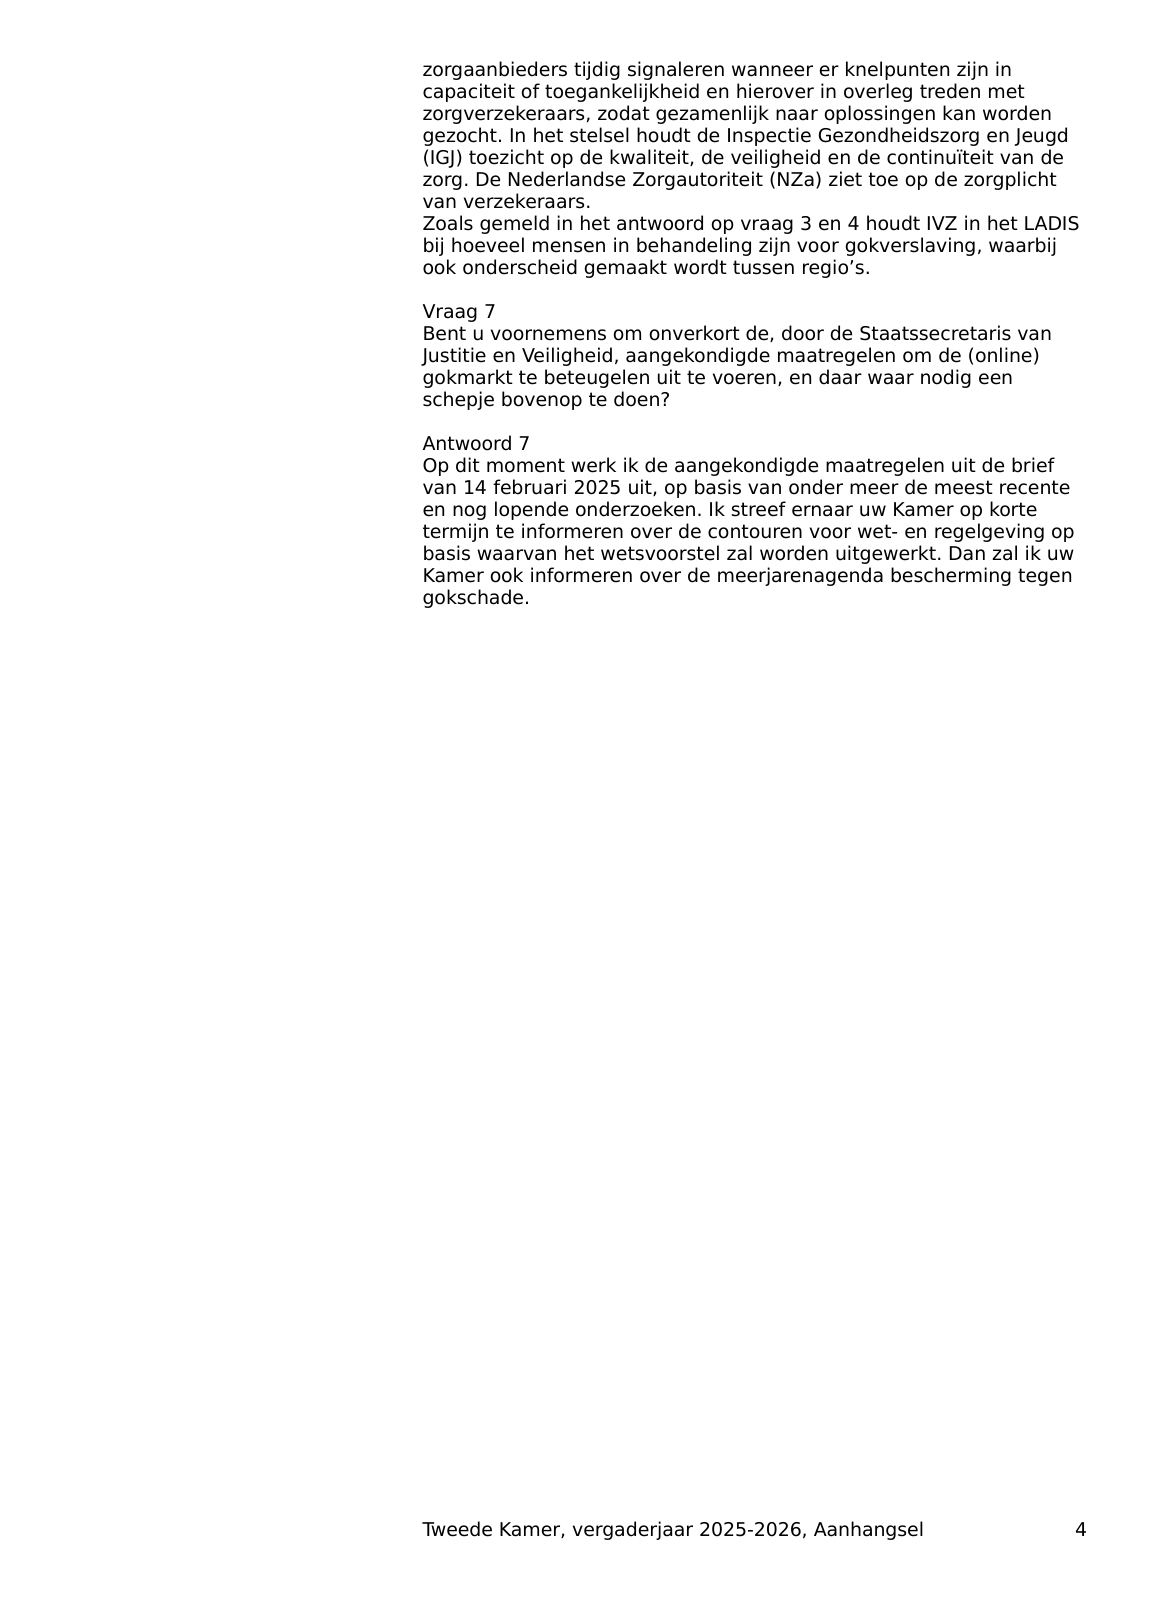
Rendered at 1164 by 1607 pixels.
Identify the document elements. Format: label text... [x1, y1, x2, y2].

text Op dit moment werk ik de aangekondigde maatregelen uit de brief van 14 februari 2025 uit, op basis van onder meer de meest recente en nog lopende onderzoeken. Ik streef ernaar uw Kamer op korte termijn te informeren over de contouren voor wet- en regelgeving op basis waarvan het wetsvoorstel zal worden uitgewerkt. Dan zal ik uw Kamer ook informeren over de meerjarenagenda bescherming tegen gokschade. [422, 455, 1087, 609]
text zorgaanbieders tijdig signaleren wanneer er knelpunten zijn in capaciteit of toegankelijkheid en hierover in overleg treden met zorgverzekeraars, zodat gezamenlijk naar oplossingen kan worden gezocht. In het stelsel houdt de Inspectie Gezondheidszorg en Jeugd (IGJ) toezicht op de kwaliteit, de veiligheid en de continuïteit van de zorg. De Nederlandse Zorgautoriteit (NZa) ziet toe op de zorgplicht van verzekeraars. [422, 59, 1087, 213]
text Zoals gemeld in het antwoord op vraag 3 en 4 houdt IVZ in het LADIS bij hoeveel mensen in behandeling zijn voor gokverslaving, waarbij ook onderscheid gemaakt wordt tussen regio’s. [422, 213, 1087, 279]
text Vraag 7 [422, 301, 1087, 323]
text Antwoord 7 [422, 433, 1087, 455]
text Bent u voornemens om onverkort de, door de Staatssecretaris van Justitie en Veiligheid, aangekondigde maatregelen om de (online) gokmarkt te beteugelen uit te voeren, en daar waar nodig een schepje bovenop te doen? [422, 323, 1087, 411]
